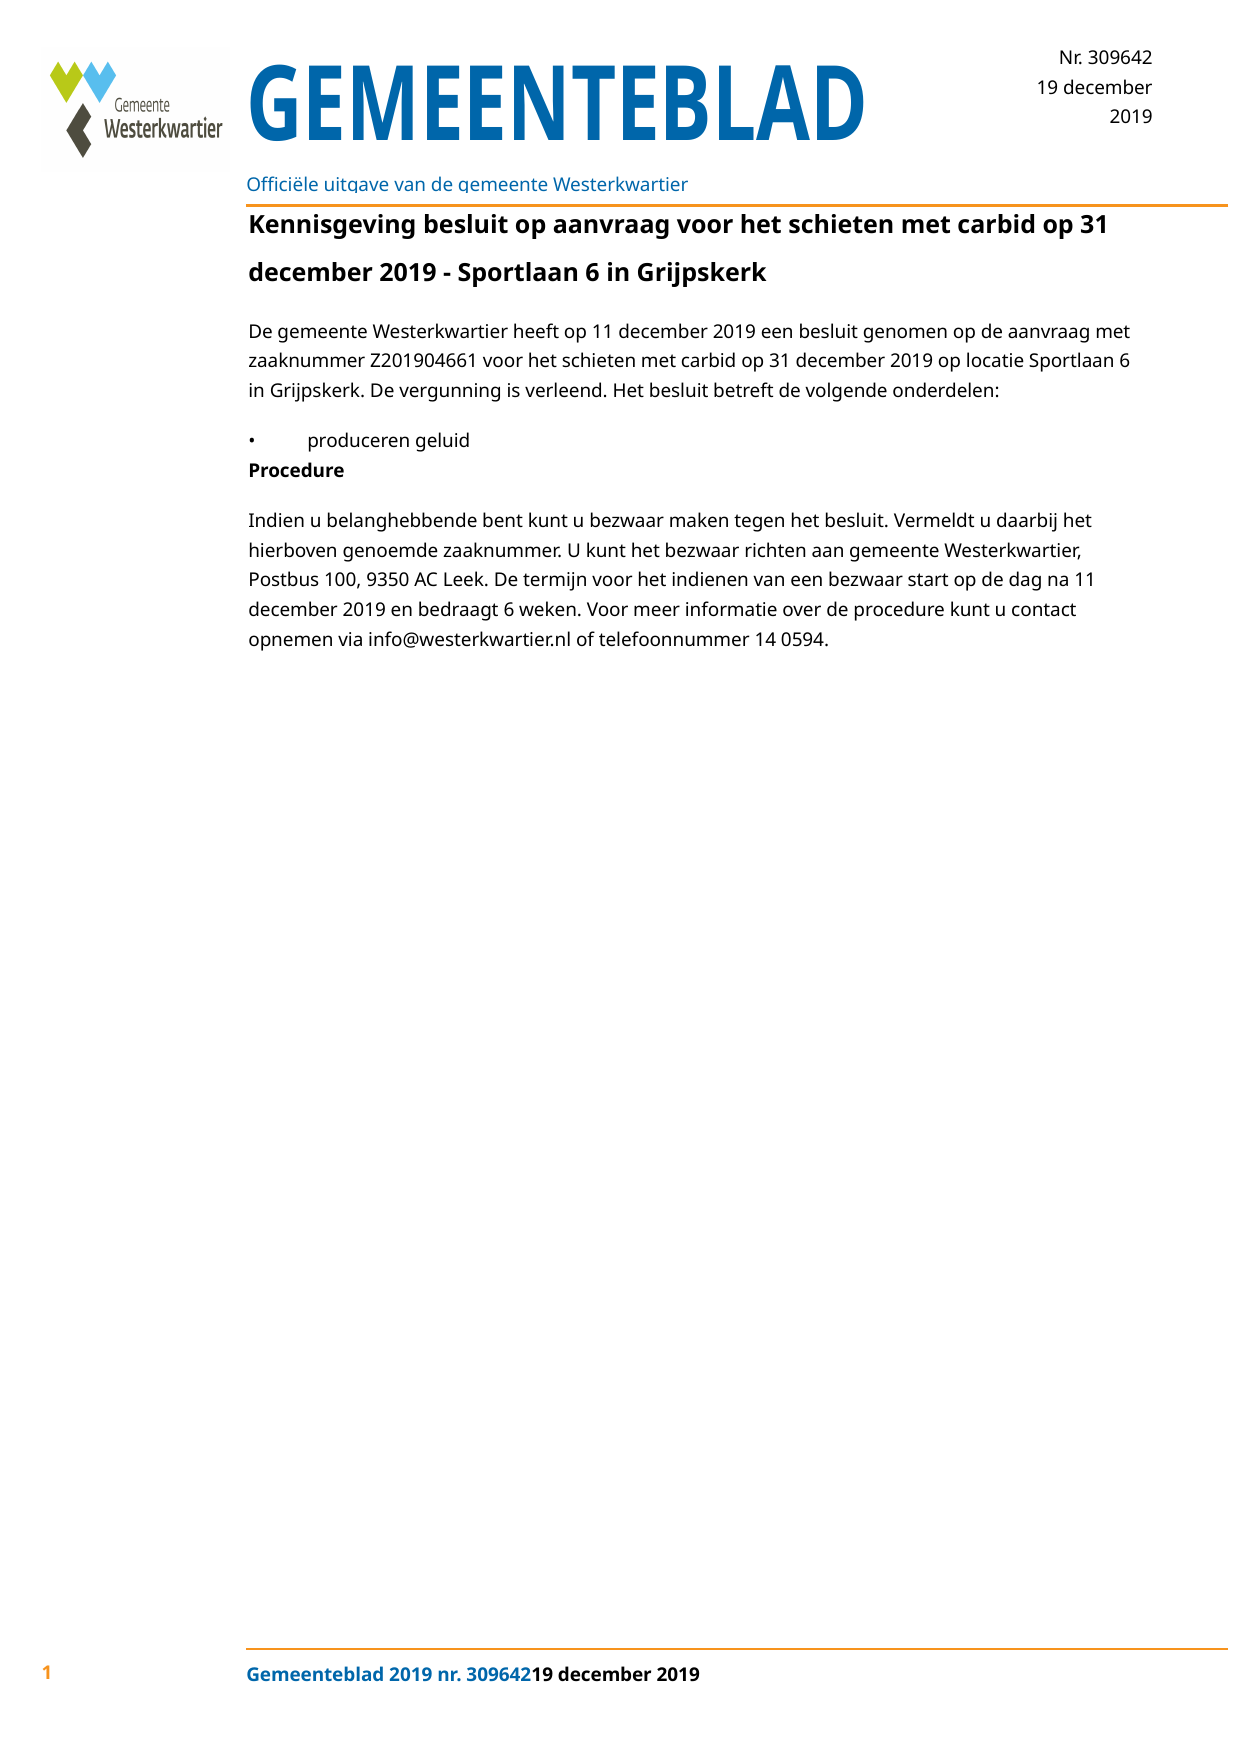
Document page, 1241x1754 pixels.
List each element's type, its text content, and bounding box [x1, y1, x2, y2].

picture [41, 47, 231, 172]
text Procedure [248, 457, 1152, 483]
text Indien u belanghebbende bent kunt u bezwaar maken tegen het besluit. Vermeldt u daarbij het hierboven genoemde zaaknummer. U kunt het bezwaar richten aan gemeente Westerkwartier, Postbus 100, 9350 AC Leek. De termijn voor het indienen van een bezwaar start op de dag na 11 december 2019 en bedraagt 6 weken. Voor meer informatie over de procedure kunt u contact opnemen via info@westerkwartier.nl of telefoonnummer 14 0594. [248, 507, 1152, 652]
text De gemeente Westerkwartier heeft op 11 december 2019 een besluit genomen op de aanvraag met zaaknummer Z201904661 voor het schieten met carbid op 31 december 2019 op locatie Sportlaan 6 in Grijpskerk. De vergunning is verleend. Het besluit betreft de volgende onderdelen: [248, 318, 1152, 403]
list produceren geluid [248, 427, 1152, 453]
text Kennisgeving besluit op aanvraag voor het schieten met carbid op 31 december 2019 - Sportlaan 6 in Grijpskerk [248, 207, 1152, 288]
